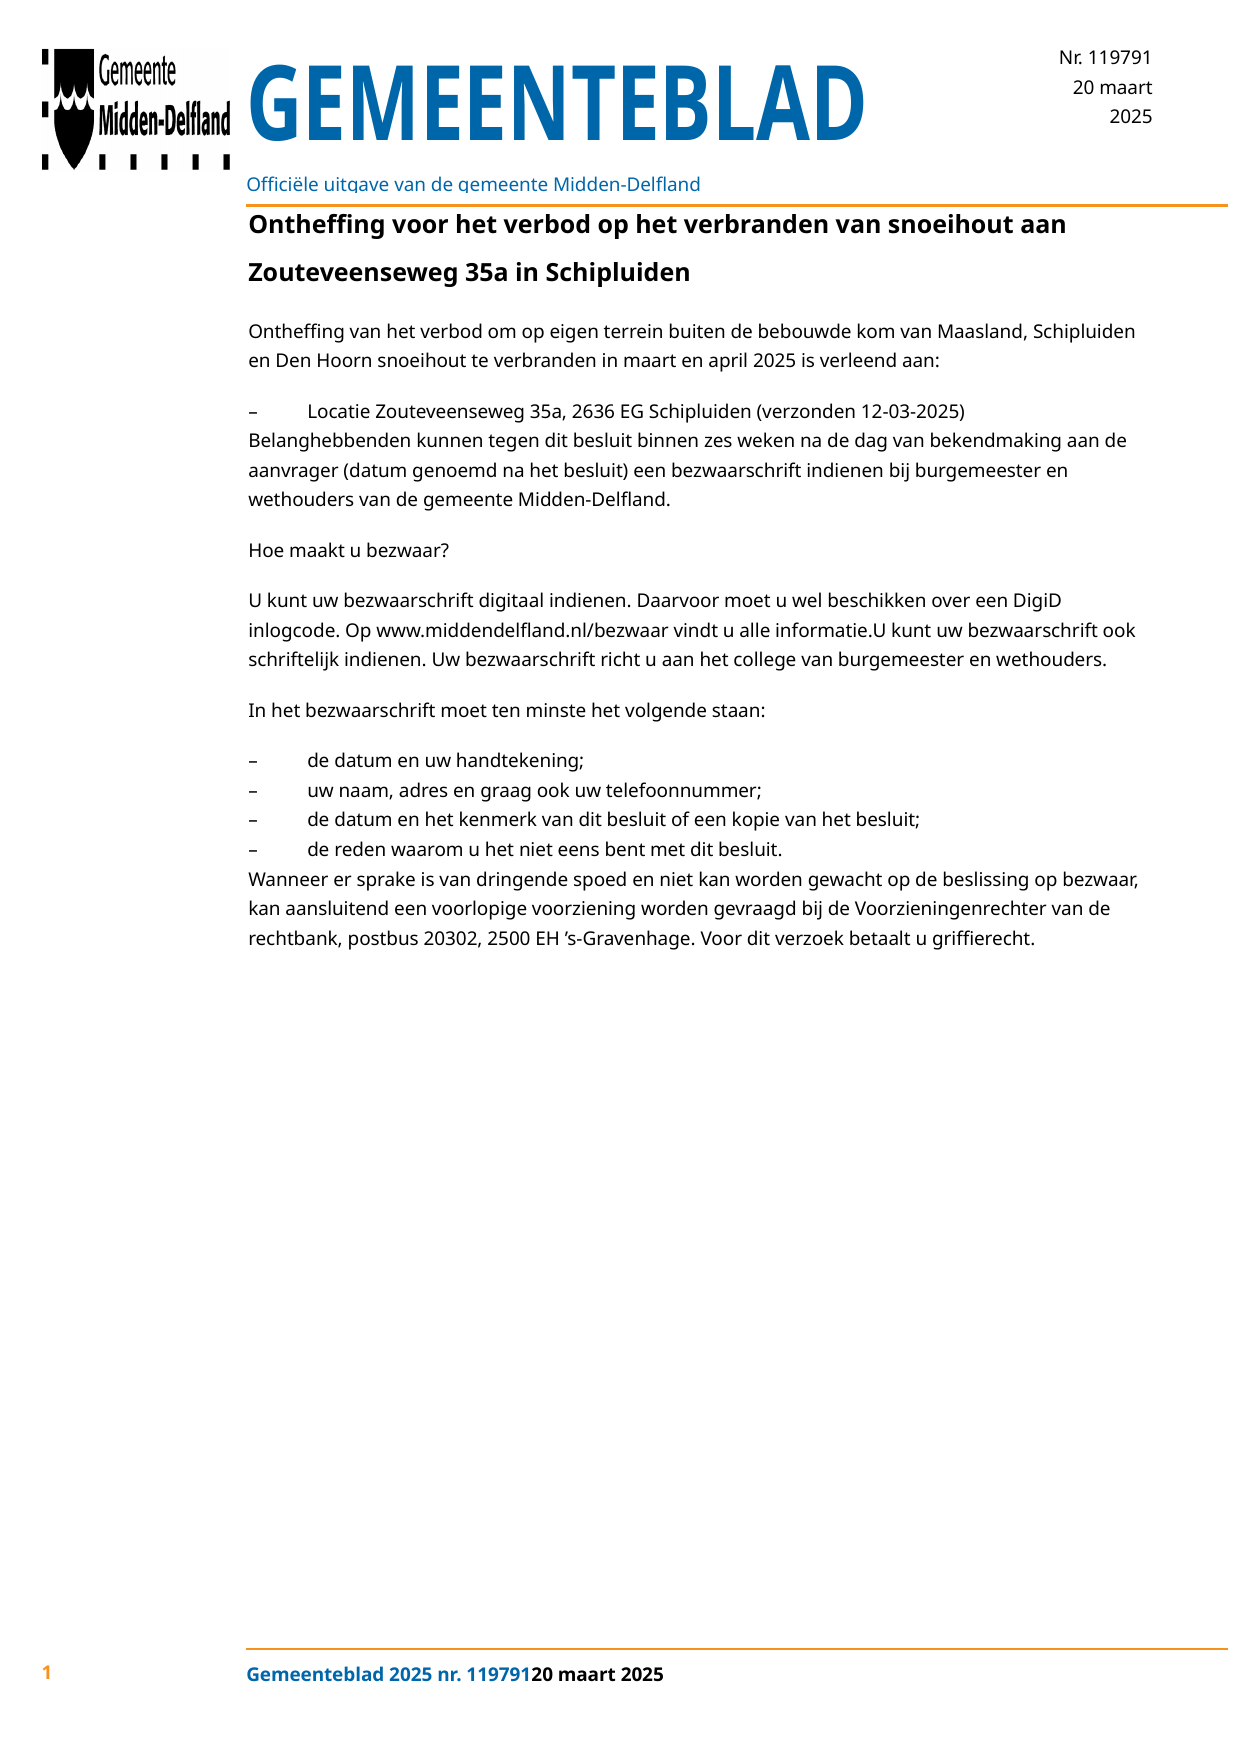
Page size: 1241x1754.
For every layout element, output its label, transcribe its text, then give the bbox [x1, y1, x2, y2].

text ​Wanneer er sprake is van dringende spoed en niet kan worden gewacht op de beslissing op bezwaar, kan aansluitend een voorlopige voorziening worden gevraagd bij de Voorzieningenrechter van de rechtbank, postbus 20302, 2500 EH ’s-Gravenhage. Voor dit verzoek betaalt u griffierecht. [248, 866, 1152, 951]
text Belanghebbenden kunnen tegen dit besluit binnen zes weken na de dag van bekendmaking aan de aanvrager (datum genoemd na het besluit) een bezwaarschrift indienen bij burgemeester en wethouders van de gemeente Midden-Delfland. [248, 427, 1152, 512]
list uw naam, adres en graag ook uw telefoonnummer; [248, 777, 1152, 803]
text Ontheffing voor het verbod op het verbranden van snoeihout aan Zouteveenseweg 35a in Schipluiden [248, 207, 1152, 288]
text Hoe maakt u bezwaar? [248, 537, 1152, 563]
list Locatie Zouteveenseweg 35a, 2636 EG Schipluiden (verzonden 12-03-2025) [248, 398, 1152, 424]
text U kunt uw bezwaarschrift digitaal indienen. Daarvoor moet u wel beschikken over een DigiD inlogcode. Op www.middendelfland.nl/bezwaar vindt u alle informatie.U kunt uw bezwaarschrift ook schriftelijk indienen. Uw bezwaarschrift richt u aan het college van burgemeester en wethouders. [248, 587, 1152, 672]
list de datum en uw handtekening; [248, 747, 1152, 773]
list de reden waarom u het niet eens bent met dit besluit. [248, 836, 1152, 862]
text In het bezwaarschrift moet ten minste het volgende staan: [248, 697, 1152, 723]
text Ontheffing van het verbod om op eigen terrein buiten de bebouwde kom van Maasland, Schipluiden en Den Hoorn snoeihout te verbranden in maart en april 2025 is verleend aan: [248, 318, 1152, 373]
picture [41, 47, 231, 172]
list de datum en het kenmerk van dit besluit of een kopie van het besluit; [248, 807, 1152, 832]
